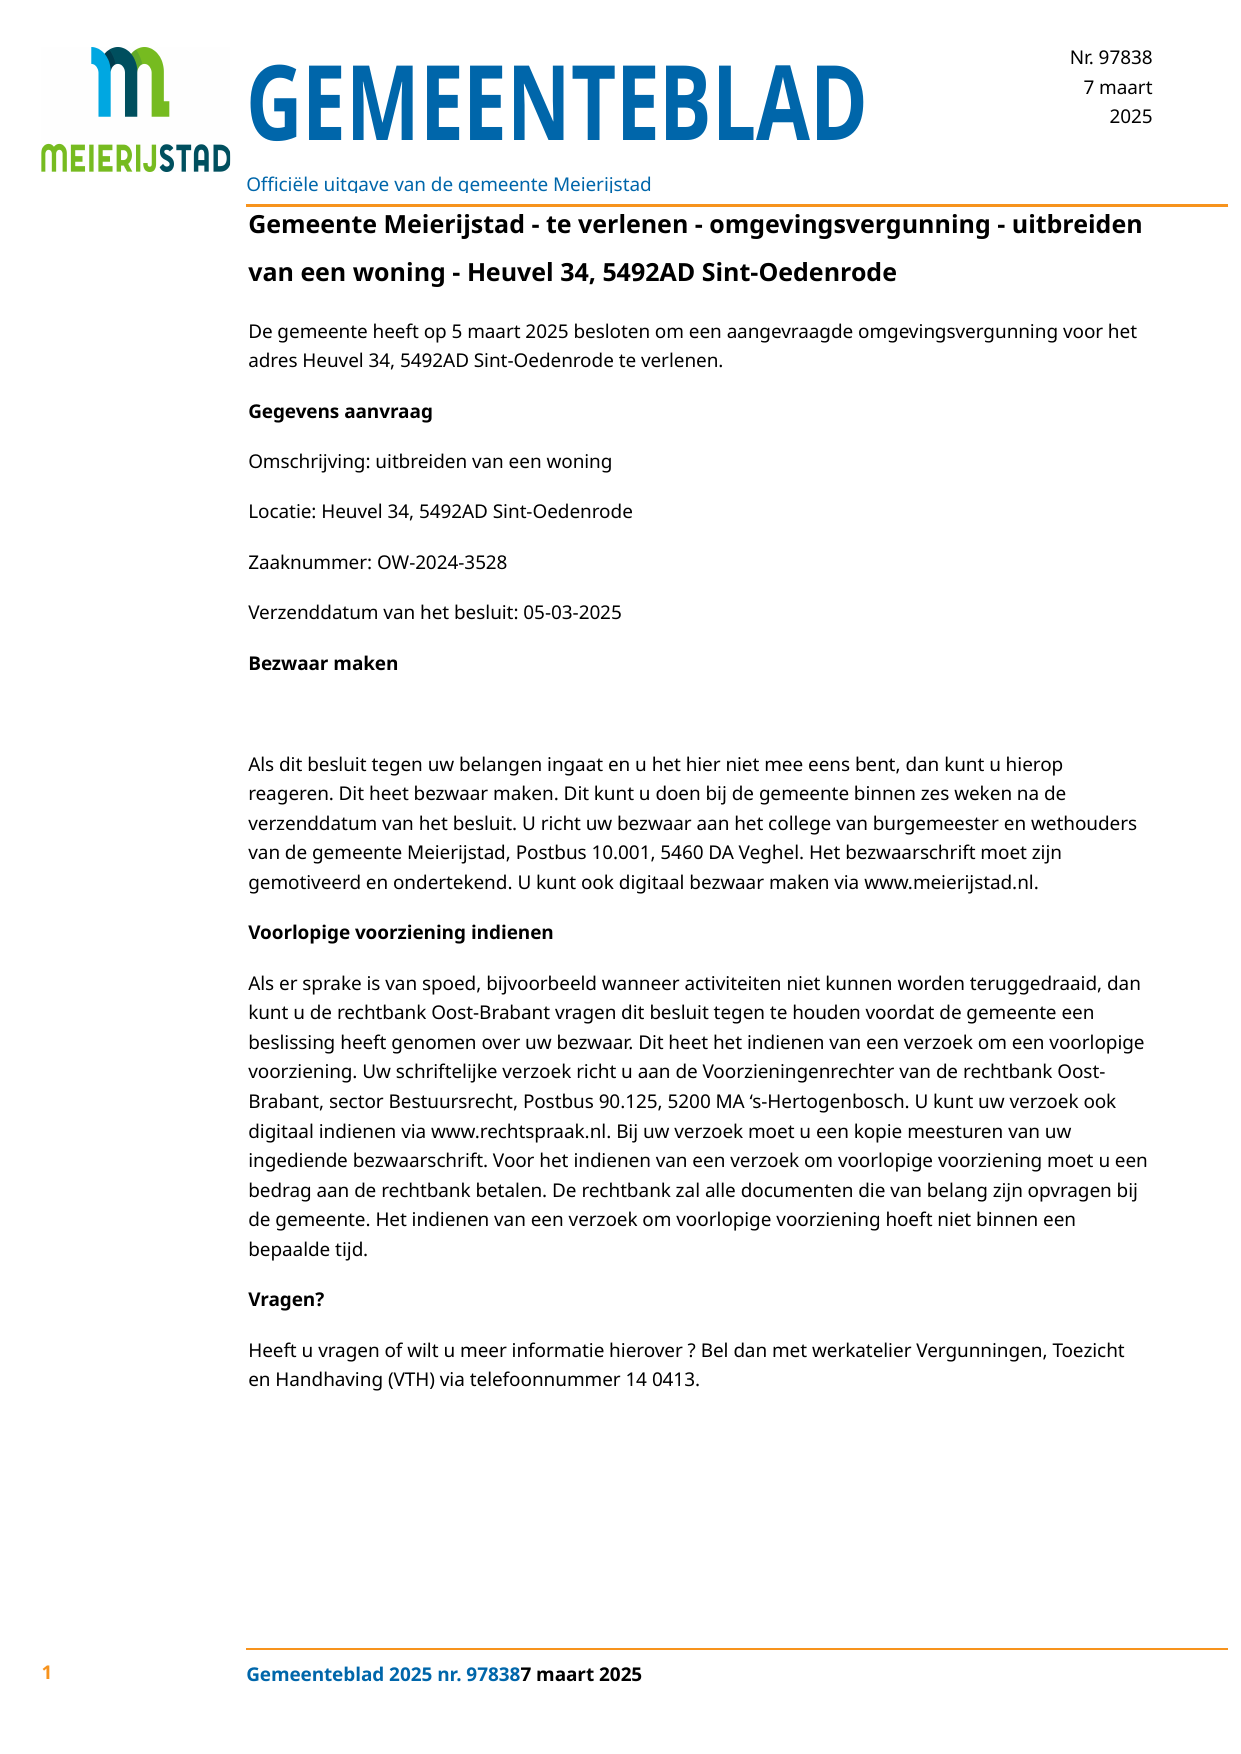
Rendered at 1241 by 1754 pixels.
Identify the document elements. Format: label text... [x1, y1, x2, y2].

text Bezwaar maken [248, 650, 1152, 676]
text Locatie: Heuvel 34, 5492AD Sint-Oedenrode [248, 499, 1152, 524]
text Vragen? [248, 1287, 1152, 1312]
text Voorlopige voorziening indienen [248, 919, 1152, 945]
text Zaaknummer: OW-2024-3528 [248, 549, 1152, 575]
text De gemeente heeft op 5 maart 2025 besloten om een aangevraagde omgevingsvergunning voor het adres Heuvel 34, 5492AD Sint-Oedenrode te verlenen. [248, 318, 1152, 373]
picture [41, 47, 231, 172]
text Verzenddatum van het besluit: 05-03-2025 [248, 599, 1152, 625]
text Omschrijving: uitbreiden van een woning [248, 448, 1152, 474]
text Gegevens aanvraag [248, 398, 1152, 424]
text Als er sprake is van spoed, bijvoorbeeld wanneer activiteiten niet kunnen worden teruggedraaid, dan kunt u de rechtbank Oost-Brabant vragen dit besluit tegen te houden voordat de gemeente een beslissing heeft genomen over uw bezwaar. Dit heet het indienen van een verzoek om een voorlopige voorziening. Uw schriftelijke verzoek richt u aan de Voorzieningenrechter van de rechtbank Oost-Brabant, sector Bestuursrecht, Postbus 90.125, 5200 MA ‘s-Hertogenbosch. U kunt uw verzoek ook digitaal indienen via www.rechtspraak.nl. Bij uw verzoek moet u een kopie meesturen van uw ingediende bezwaarschrift. Voor het indienen van een verzoek om voorlopige voorziening moet u een bedrag aan de rechtbank betalen. De rechtbank zal alle documenten die van belang zijn opvragen bij de gemeente. Het indienen van een verzoek om voorlopige voorziening hoeft niet binnen een bepaalde tijd. [248, 970, 1152, 1262]
text Als dit besluit tegen uw belangen ingaat en u het hier niet mee eens bent, dan kunt u hierop reageren. Dit heet bezwaar maken. Dit kunt u doen bij de gemeente binnen zes weken na de verzenddatum van het besluit. U richt uw bezwaar aan het college van burgemeester en wethouders van de gemeente Meierijstad, Postbus 10.001, 5460 DA Veghel. Het bezwaarschrift moet zijn gemotiveerd en ondertekend. U kunt ook digitaal bezwaar maken via www.meierijstad.nl. [248, 751, 1152, 895]
text Heeft u vragen of wilt u meer informatie hierover ? Bel dan met werkatelier Vergunningen, Toezicht en Handhaving (VTH) via telefoonnummer 14 0413. [248, 1337, 1152, 1392]
text Gemeente Meierijstad - te verlenen - omgevingsvergunning - uitbreiden van een woning - Heuvel 34, 5492AD Sint-Oedenrode [248, 207, 1152, 288]
